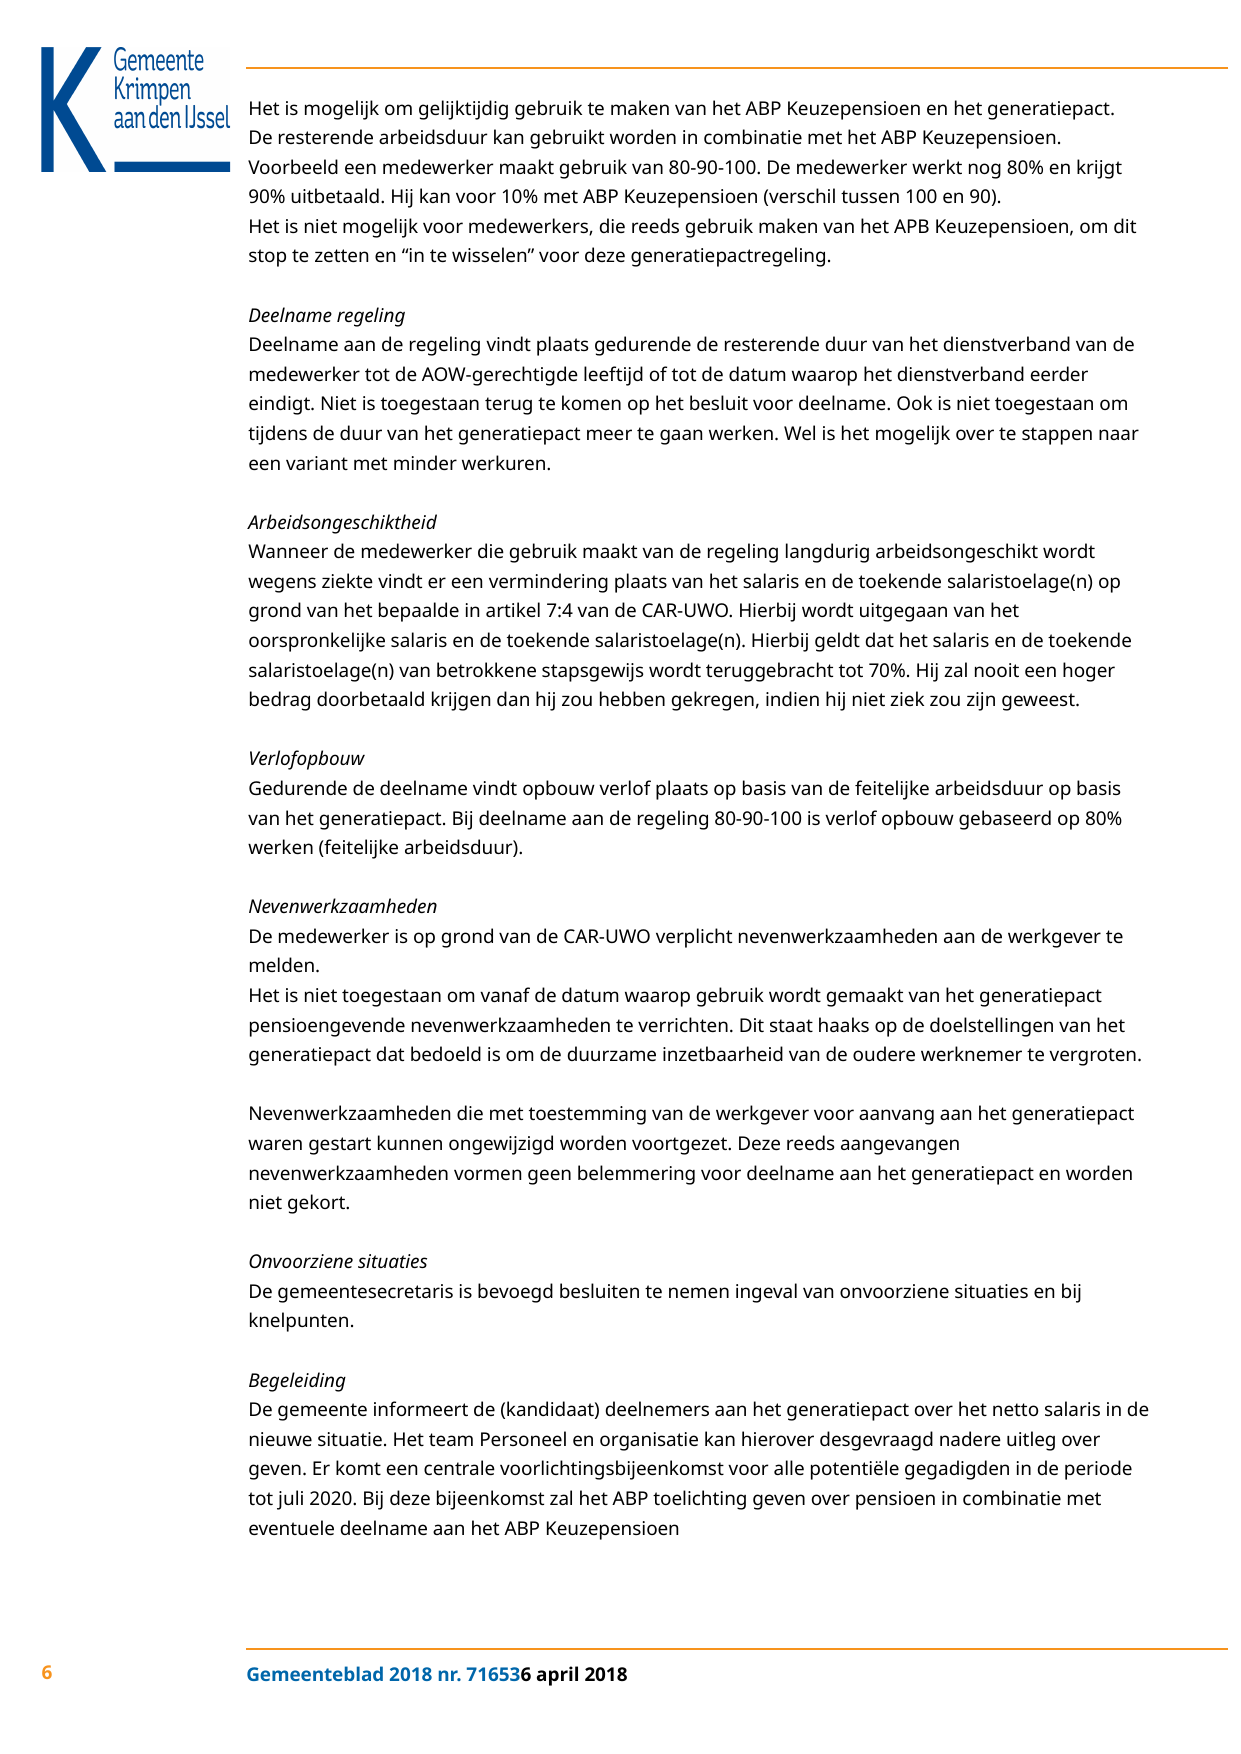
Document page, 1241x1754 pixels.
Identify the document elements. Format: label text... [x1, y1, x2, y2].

text Het is niet mogelijk voor medewerkers, die reeds gebruik maken van het APB Keuzepensioen, om dit stop te zetten en “in te wisselen” voor deze generatiepactregeling. [248, 213, 1152, 268]
text Begeleiding [248, 1367, 1152, 1393]
text Onvoorziene situaties [248, 1248, 1152, 1274]
text Verlofopbouw [248, 746, 1152, 771]
text Nevenwerkzaamheden [248, 893, 1152, 919]
text Arbeidsongeschiktheid [248, 509, 1152, 535]
picture [41, 47, 231, 172]
text De gemeente informeert de (kandidaat) deelnemers aan het generatiepact over het netto salaris in de nieuwe situatie. Het team Personeel en organisatie kan hierover desgevraagd nadere uitleg over geven. Er komt een centrale voorlichtingsbijeenkomst voor alle potentiële gegadigden in de periode tot juli 2020. Bij deze bijeenkomst zal het ABP toelichting geven over pensioen in combinatie met eventuele deelname aan het ABP Keuzepensioen [248, 1396, 1152, 1541]
text Nevenwerkzaamheden die met toestemming van de werkgever voor aanvang aan het generatiepact waren gestart kunnen ongewijzigd worden voortgezet. Deze reeds aangevangen nevenwerkzaamheden vormen geen belemmering voor deelname aan het generatiepact en worden niet gekort. [248, 1101, 1152, 1215]
text De gemeentesecretaris is bevoegd besluiten te nemen ingeval van onvoorziene situaties en bij knelpunten. [248, 1278, 1152, 1333]
text Deelname aan de regeling vindt plaats gedurende de resterende duur van het dienstverband van de medewerker tot de AOW-gerechtigde leeftijd of tot de datum waarop het dienstverband eerder eindigt. Niet is toegestaan terug te komen op het besluit voor deelname. Ook is niet toegestaan om tijdens de duur van het generatiepact meer te gaan werken. Wel is het mogelijk over te stappen naar een variant met minder werkuren. [248, 331, 1152, 476]
text De medewerker is op grond van de CAR-UWO verplicht nevenwerkzaamheden aan de werkgever te melden. [248, 923, 1152, 978]
text Deelname regeling [248, 302, 1152, 328]
text Wanneer de medewerker die gebruik maakt van de regeling langdurig arbeidsongeschikt wordt wegens ziekte vindt er een vermindering plaats van het salaris en de toekende salaristoelage(n) op grond van het bepaalde in artikel 7:4 van de CAR-UWO. Hierbij wordt uitgegaan van het oorspronkelijke salaris en de toekende salaristoelage(n). Hierbij geldt dat het salaris en de toekende salaristoelage(n) van betrokkene stapsgewijs wordt teruggebracht tot 70%. Hij zal nooit een hoger bedrag doorbetaald krijgen dan hij zou hebben gekregen, indien hij niet ziek zou zijn geweest. [248, 538, 1152, 712]
text De resterende arbeidsduur kan gebruikt worden in combinatie met het ABP Keuzepensioen. Voorbeeld een medewerker maakt gebruik van 80-90-100. De medewerker werkt nog 80% en krijgt 90% uitbetaald. Hij kan voor 10% met ABP Keuzepensioen (verschil tussen 100 en 90). [248, 124, 1152, 209]
text Gedurende de deelname vindt opbouw verlof plaats op basis van de feitelijke arbeidsduur op basis van het generatiepact. Bij deelname aan de regeling 80-90-100 is verlof opbouw gebaseerd op 80% werken (feitelijke arbeidsduur). [248, 775, 1152, 860]
text Het is mogelijk om gelijktijdig gebruik te maken van het ABP Keuzepensioen en het generatiepact. [248, 95, 1152, 121]
text Het is niet toegestaan om vanaf de datum waarop gebruik wordt gemaakt van het generatiepact pensioengevende nevenwerkzaamheden te verrichten. Dit staat haaks op de doelstellingen van het generatiepact dat bedoeld is om de duurzame inzetbaarheid van de oudere werknemer te vergroten. [248, 982, 1152, 1067]
